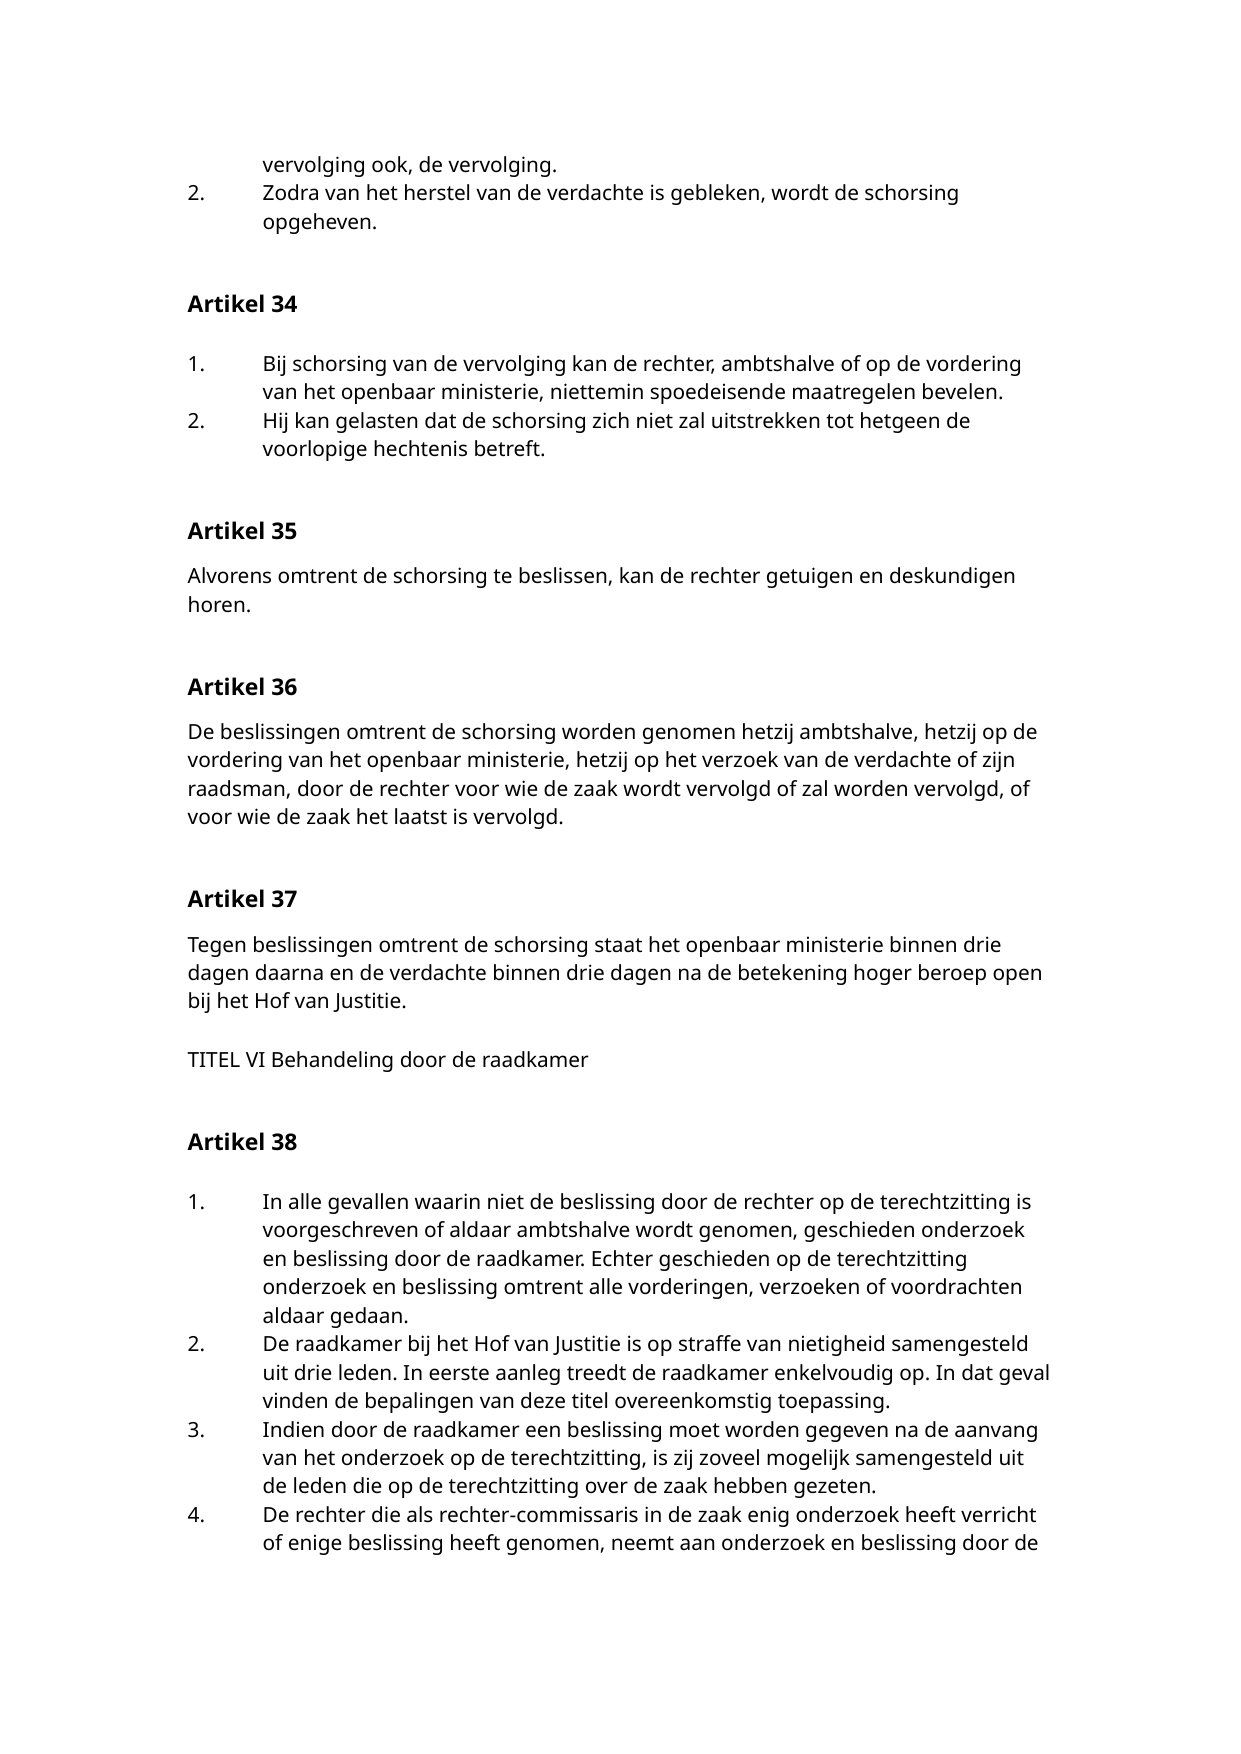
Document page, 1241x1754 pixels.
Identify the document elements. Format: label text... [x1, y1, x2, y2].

subtitle Artikel 36 [187, 671, 1053, 702]
list De rechter die als rechter-commissaris in de zaak enig onderzoek heeft verricht of enige beslissing heeft genomen, neemt aan onderzoek en beslissing door de [187, 1500, 1053, 1557]
subtitle Artikel 38 [187, 1126, 1053, 1157]
list De raadkamer bij het Hof van Justitie is op straffe van nietigheid samengesteld uit drie leden. In eerste aanleg treedt de raadkamer enkelvoudig op. In dat geval vinden de bepalingen van deze titel overeenkomstig toepassing. [187, 1329, 1053, 1415]
list Zodra van het herstel van de verdachte is gebleken, wordt de schorsing opgeheven. [187, 178, 1053, 235]
subtitle TITEL VI Behandeling door de raadkamer [187, 1045, 1053, 1073]
subtitle Artikel 35 [187, 515, 1053, 547]
text Tegen beslissingen omtrent de schorsing staat het openbaar ministerie binnen drie dagen daarna en de verdachte binnen drie dagen na de betekening hoger beroep open bij het Hof van Justitie. [187, 930, 1053, 1015]
subtitle Artikel 34 [187, 288, 1053, 319]
text De beslissingen omtrent de schorsing worden genomen hetzij ambtshalve, hetzij op de vordering van het openbaar ministerie, hetzij op het verzoek van de verdachte of zijn raadsman, door de rechter voor wie de zaak wordt vervolgd of zal worden vervolgd, of voor wie de zaak het laatst is vervolgd. [187, 717, 1053, 831]
list In alle gevallen waarin niet de beslissing door de rechter op de terechtzitting is voorgeschreven of aldaar ambtshalve wordt genomen, geschieden onderzoek en beslissing door de raadkamer. Echter geschieden op de terechtzitting onderzoek en beslissing omtrent alle vorderingen, verzoeken of voordrachten aldaar gedaan. [187, 1187, 1053, 1329]
list Hij kan gelasten dat de schorsing zich niet zal uitstrekken tot hetgeen de voorlopige hechtenis betreft. [187, 406, 1053, 463]
list Indien door de raadkamer een beslissing moet worden gegeven na de aanvang van het onderzoek op de terechtzitting, is zij zoveel mogelijk samengesteld uit de leden die op de terechtzitting over de zaak hebben gezeten. [187, 1415, 1053, 1500]
list vervolging ook, de vervolging. [187, 150, 1053, 178]
text Alvorens omtrent de schorsing te beslissen, kan de rechter getuigen en deskundigen horen. [187, 562, 1053, 618]
subtitle Artikel 37 [187, 883, 1053, 915]
list Bij schorsing van de vervolging kan de rechter, ambtshalve of op de vordering van het openbaar ministerie, niettemin spoedeisende maatregelen bevelen. [187, 349, 1053, 406]
